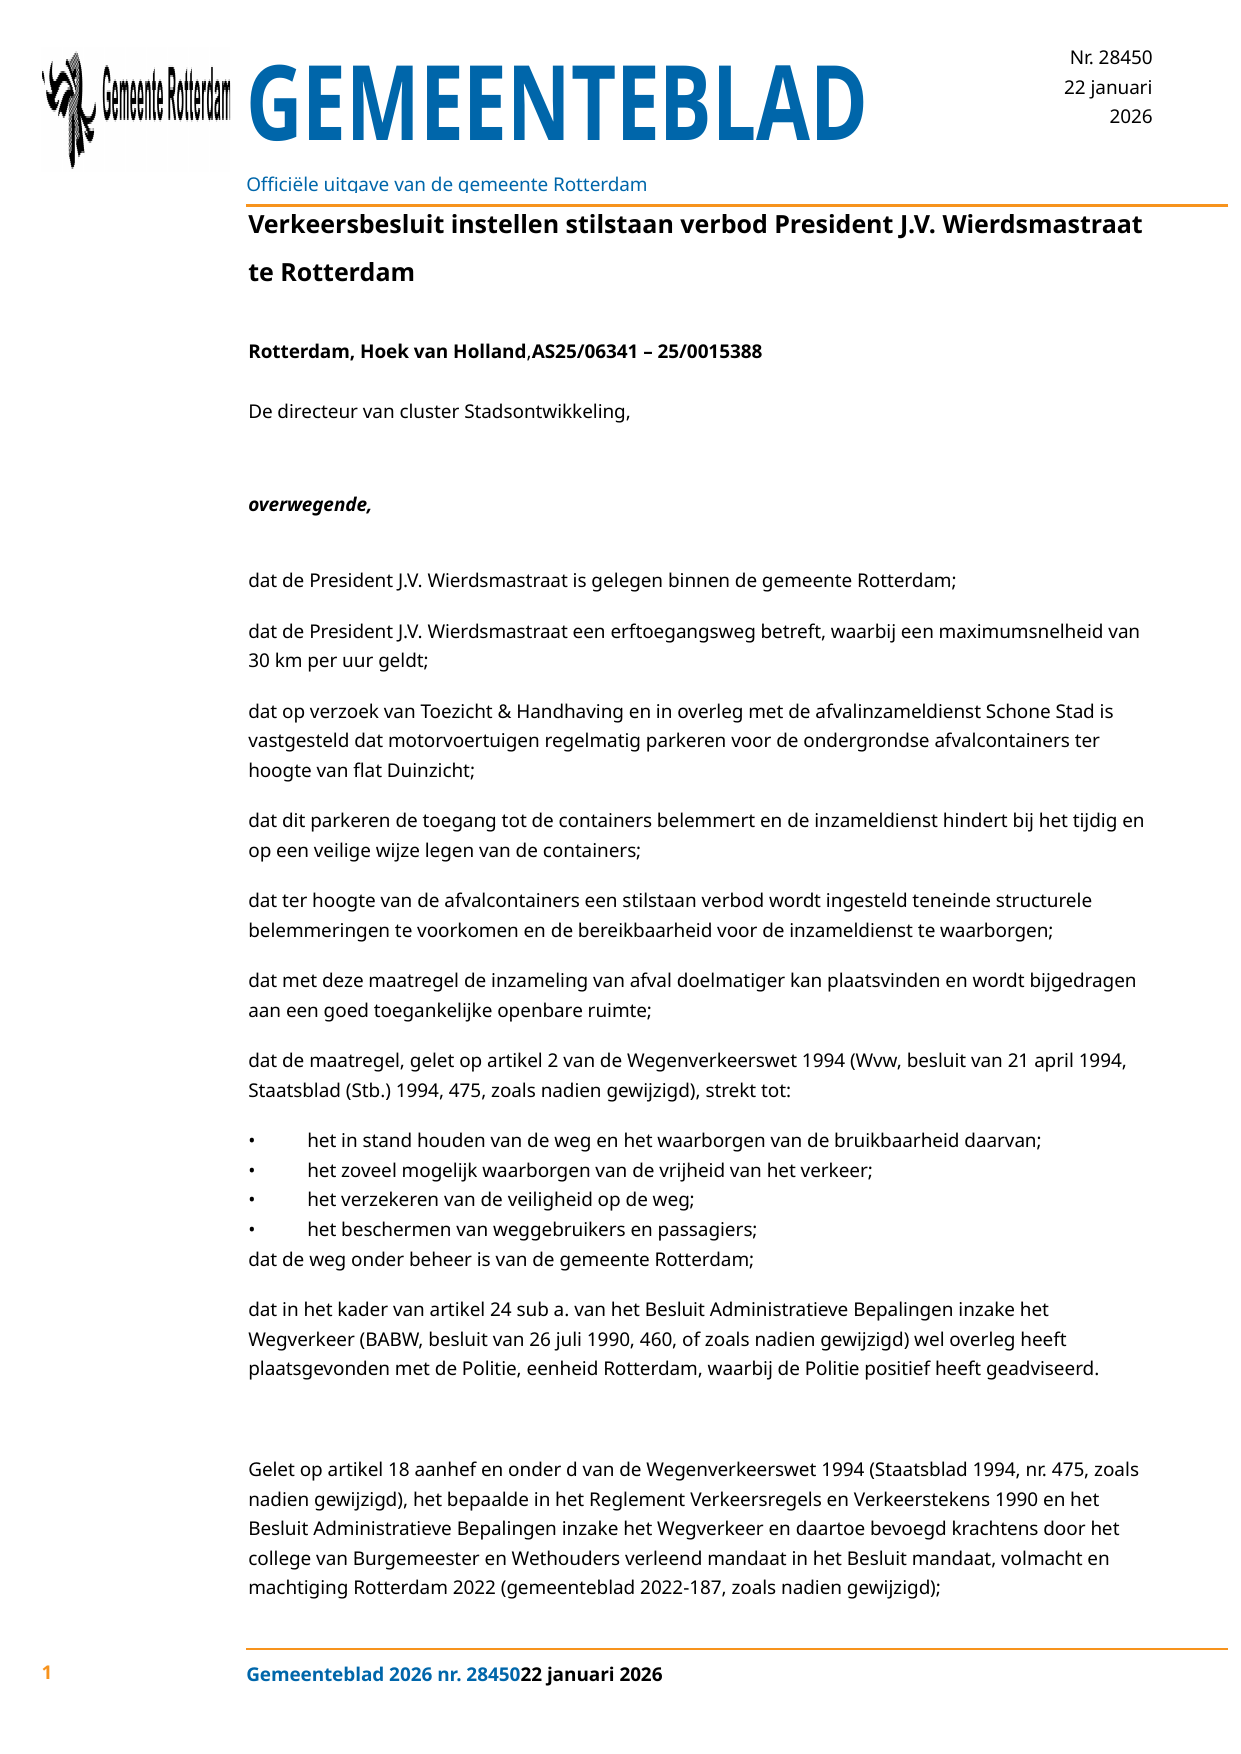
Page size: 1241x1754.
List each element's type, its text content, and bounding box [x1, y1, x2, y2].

text dat ter hoogte van de afvalcontainers een stilstaan verbod wordt ingesteld teneinde structurele belemmeringen te voorkomen en de bereikbaarheid voor de inzameldienst te waarborgen; [248, 887, 1152, 943]
list het zoveel mogelijk waarborgen van de vrijheid van het verkeer; [248, 1157, 1152, 1183]
text dat de President J.V. Wierdsmastraat is gelegen binnen de gemeente Rotterdam; [248, 567, 1152, 593]
list het beschermen van weggebruikers en passagiers; [248, 1216, 1152, 1242]
text dat de President J.V. Wierdsmastraat een erftoegangsweg betreft, waarbij een maximumsnelheid van 30 km per uur geldt; [248, 618, 1152, 673]
text Verkeersbesluit instellen stilstaan verbod President J.V. Wierdsmastraat te Rotterdam [248, 207, 1152, 288]
text dat met deze maatregel de inzameling van afval doelmatiger kan plaatsvinden en wordt bijgedragen aan een goed toegankelijke openbare ruimte; [248, 967, 1152, 1023]
text dat de weg onder beheer is van de gemeente Rotterdam; [248, 1246, 1152, 1272]
text dat op verzoek van Toezicht & Handhaving en in overleg met de afvalinzameldienst Schone Stad is vastgesteld dat motorvoertuigen regelmatig parkeren voor de ondergrondse afvalcontainers ter hoogte van flat Duinzicht; [248, 698, 1152, 783]
list het verzekeren van de veiligheid op de weg; [248, 1187, 1152, 1212]
text Rotterdam, Hoek van Holland,AS25/06341 – 25/0015388 [248, 339, 1152, 364]
text overwegende, [248, 491, 1152, 517]
picture [41, 47, 231, 172]
text De directeur van cluster Stadsontwikkeling, [248, 398, 1152, 423]
text dat dit parkeren de toegang tot de containers belemmert en de inzameldienst hindert bij het tijdig en op een veilige wijze legen van de containers; [248, 807, 1152, 863]
text Gelet op artikel 18 aanhef en onder d van de Wegenverkeerswet 1994 (Staatsblad 1994, nr. 475, zoals nadien gewijzigd), het bepaalde in het Reglement Verkeersregels en Verkeerstekens 1990 en het Besluit Administratieve Bepalingen inzake het Wegverkeer en daartoe bevoegd krachtens door het college van Burgemeester en Wethouders verleend mandaat in het Besluit mandaat, volmacht en machtiging Rotterdam 2022 (gemeenteblad 2022-187, zoals nadien gewijzigd); [248, 1456, 1152, 1600]
text dat de maatregel, gelet op artikel 2 van de Wegenverkeerswet 1994 (Wvw, besluit van 21 april 1994, Staatsblad (Stb.) 1994, 475, zoals nadien gewijzigd), strekt tot: [248, 1047, 1152, 1103]
list het in stand houden van de weg en het waarborgen van de bruikbaarheid daarvan; [248, 1127, 1152, 1153]
text dat in het kader van artikel 24 sub a. van het Besluit Administratieve Bepalingen inzake het Wegverkeer (BABW, besluit van 26 juli 1990, 460, of zoals nadien gewijzigd) wel overleg heeft plaatsgevonden met de Politie, eenheid Rotterdam, waarbij de Politie positief heeft geadviseerd. [248, 1296, 1152, 1381]
